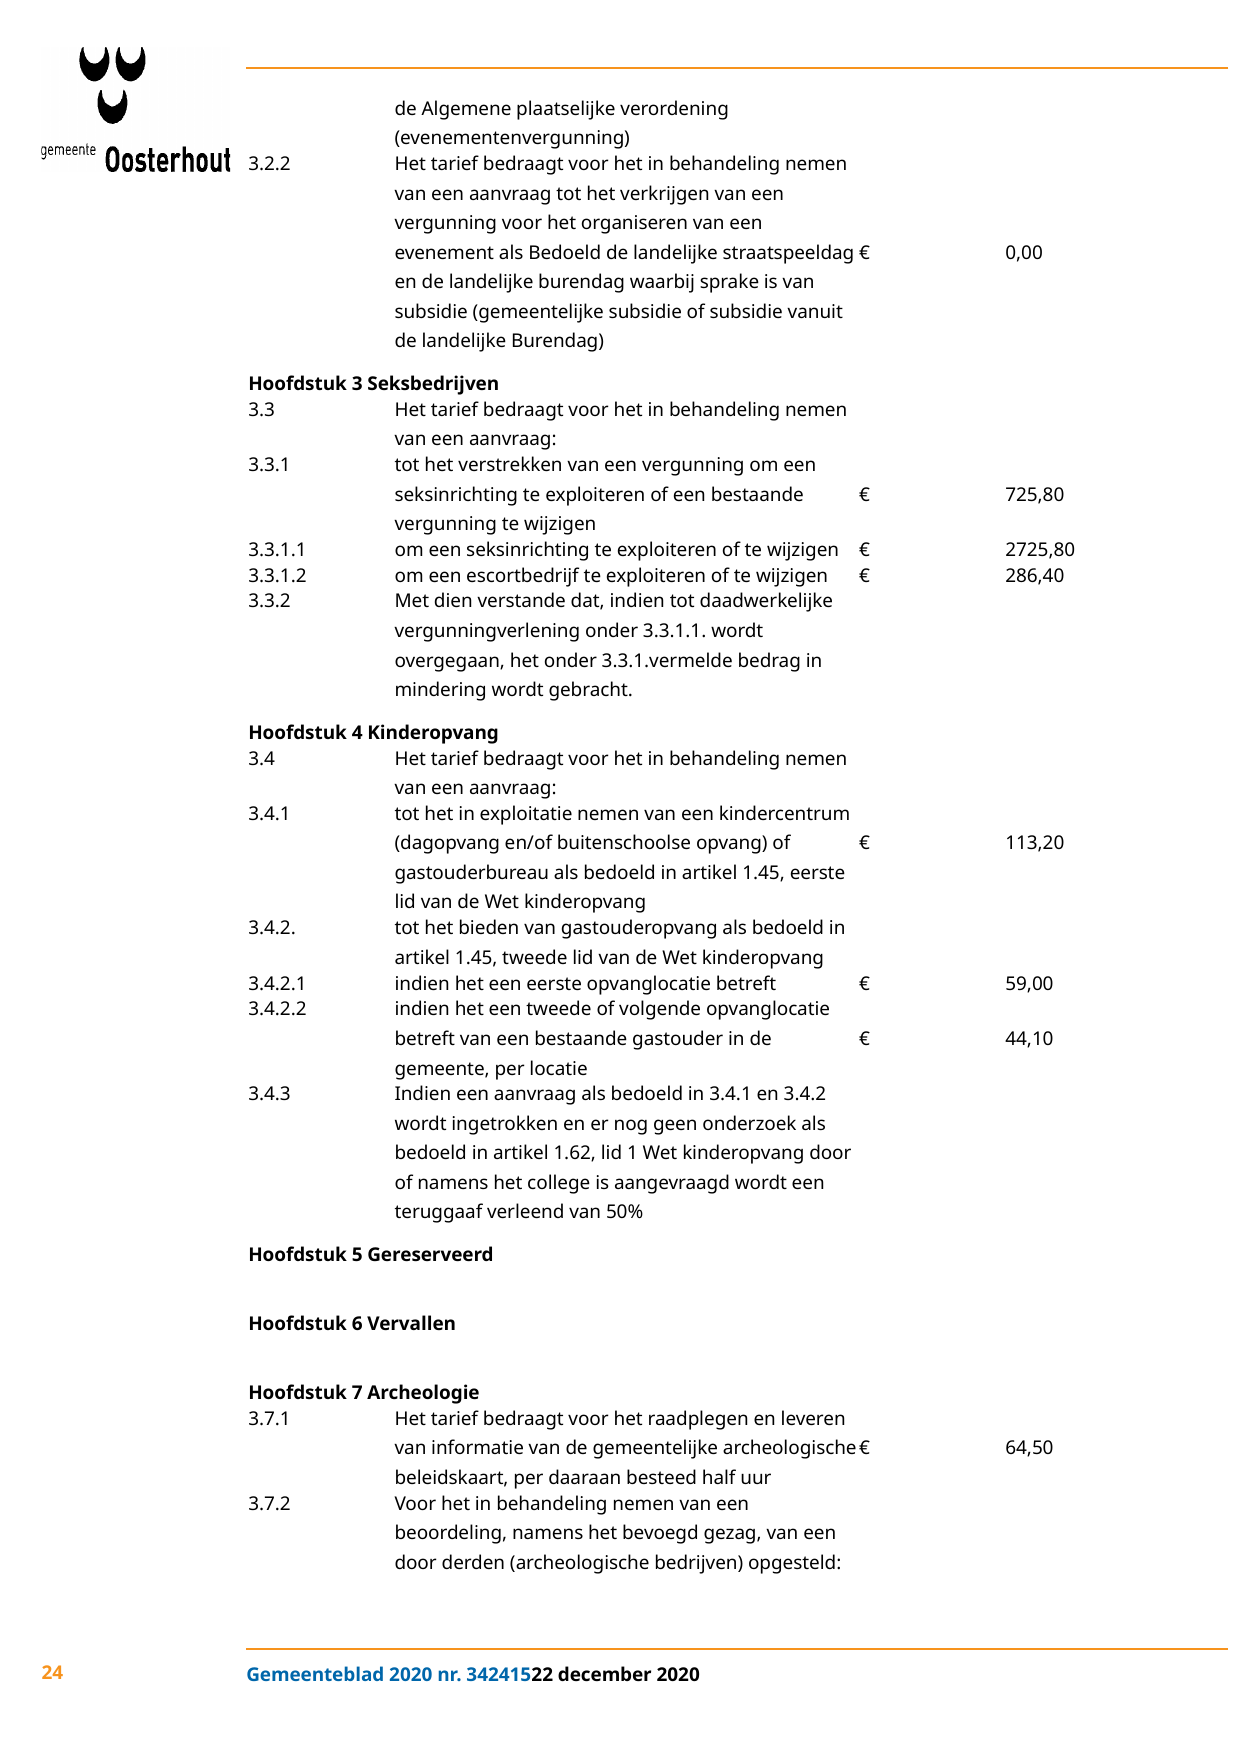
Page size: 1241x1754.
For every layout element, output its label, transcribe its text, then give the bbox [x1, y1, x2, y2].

table_cell [1005, 915, 1152, 970]
table_cell 3.4.2.1 [248, 970, 394, 996]
table_cell 44,10 [1005, 996, 1152, 1080]
table_cell 0,00 [1005, 150, 1152, 353]
table_cell Het tarief bedraagt voor het in behandeling nemen van een aanvraag tot het verkrijgen van een vergunning voor het organiseren van een evenement als Bedoeld de landelijke straatspeeldag en de landelijke burendag waarbij sprake is van subsidie (gemeentelijke subsidie of subsidie vanuit de landelijke Burendag) [394, 150, 859, 353]
table_cell 725,80 [1005, 451, 1152, 536]
table_cell 3.3.1 [248, 451, 394, 536]
table_header [859, 95, 1005, 150]
table_cell [1005, 588, 1152, 702]
table_cell 3.3.1.2 [248, 562, 394, 588]
table_cell 3.4.2. [248, 915, 394, 970]
table_cell 113,20 [1005, 800, 1152, 914]
table_cell tot het verstrekken van een vergunning om een seksinrichting te exploiteren of een bestaande vergunning te wijzigen [394, 451, 859, 536]
table_cell Voor het in behandeling nemen van een beoordeling, namens het bevoegd gezag, van een door derden (archeologische bedrijven) opgesteld: [394, 1490, 859, 1574]
table_cell Indien een aanvraag als bedoeld in 3.4.1 en 3.4.2 wordt ingetrokken en er nog geen onderzoek als bedoeld in artikel 1.62, lid 1 Wet kinderopvang door of namens het college is aangevraagd wordt een teruggaaf verleend van 50% [394, 1080, 859, 1224]
table_cell 3.3.1.1 [248, 536, 394, 562]
table_cell 3.7.2 [248, 1490, 394, 1574]
table_cell indien het een eerste opvanglocatie betreft [394, 970, 859, 996]
table_cell € [859, 800, 1005, 914]
picture [41, 47, 231, 172]
table_header Het tarief bedraagt voor het raadplegen en leveren van informatie van de gemeentelijke archeologische beleidskaart, per daaraan besteed half uur [394, 1405, 859, 1490]
table_cell 3.4.1 [248, 800, 394, 914]
text Hoofdstuk 3 Seksbedrijven [248, 370, 1152, 396]
table_cell 3.4.2.2 [248, 996, 394, 1080]
table_cell € [859, 150, 1005, 353]
table_cell [859, 915, 1005, 970]
table_cell 2725,80 [1005, 536, 1152, 562]
table_header 3.4 [248, 745, 394, 800]
table_cell indien het een tweede of volgende opvanglocatie betreft van een bestaande gastouder in de gemeente, per locatie [394, 996, 859, 1080]
table_cell € [859, 536, 1005, 562]
text Hoofdstuk 4 Kinderopvang [248, 719, 1152, 744]
table_cell [1005, 1080, 1152, 1224]
table_header [859, 745, 1005, 800]
table_cell [859, 588, 1005, 702]
table_cell tot het bieden van gastouderopvang als bedoeld in artikel 1.45, tweede lid van de Wet kinderopvang [394, 915, 859, 970]
table_cell 3.2.2 [248, 150, 394, 353]
table_cell [859, 1490, 1005, 1574]
text Hoofdstuk 7 Archeologie [248, 1379, 1152, 1405]
table_cell € [859, 996, 1005, 1080]
table_cell 3.4.3 [248, 1080, 394, 1224]
table_header [1005, 95, 1152, 150]
text Hoofdstuk 6 Vervallen [248, 1310, 1152, 1336]
table_cell 3.3.2 [248, 588, 394, 702]
table_header Het tarief bedraagt voor het in behandeling nemen van een aanvraag: [394, 745, 859, 800]
table_header de Algemene plaatselijke verordening (evenementenvergunning) [394, 95, 859, 150]
table_cell € [859, 451, 1005, 536]
table_header 3.3 [248, 396, 394, 451]
table_cell 286,40 [1005, 562, 1152, 588]
table_cell 59,00 [1005, 970, 1152, 996]
table_cell Met dien verstande dat, indien tot daadwerkelijke vergunningverlening onder 3.3.1.1. wordt overgegaan, het onder 3.3.1.vermelde bedrag in mindering wordt gebracht. [394, 588, 859, 702]
text Hoofdstuk 5 Gereserveerd [248, 1241, 1152, 1267]
table_header [248, 95, 394, 150]
table_cell € [859, 562, 1005, 588]
table_header 3.7.1 [248, 1405, 394, 1490]
table_cell om een escortbedrijf te exploiteren of te wijzigen [394, 562, 859, 588]
table_cell tot het in exploitatie nemen van een kindercentrum (dagopvang en/of buitenschoolse opvang) of gastouderbureau als bedoeld in artikel 1.45, eerste lid van de Wet kinderopvang [394, 800, 859, 914]
table_header [1005, 396, 1152, 451]
table_header [859, 396, 1005, 451]
table_cell [1005, 1490, 1152, 1574]
table_cell [859, 1080, 1005, 1224]
table_header 64,50 [1005, 1405, 1152, 1490]
table_header Het tarief bedraagt voor het in behandeling nemen van een aanvraag: [394, 396, 859, 451]
table_header € [859, 1405, 1005, 1490]
table_header [1005, 745, 1152, 800]
table_cell om een seksinrichting te exploiteren of te wijzigen [394, 536, 859, 562]
table_cell € [859, 970, 1005, 996]
